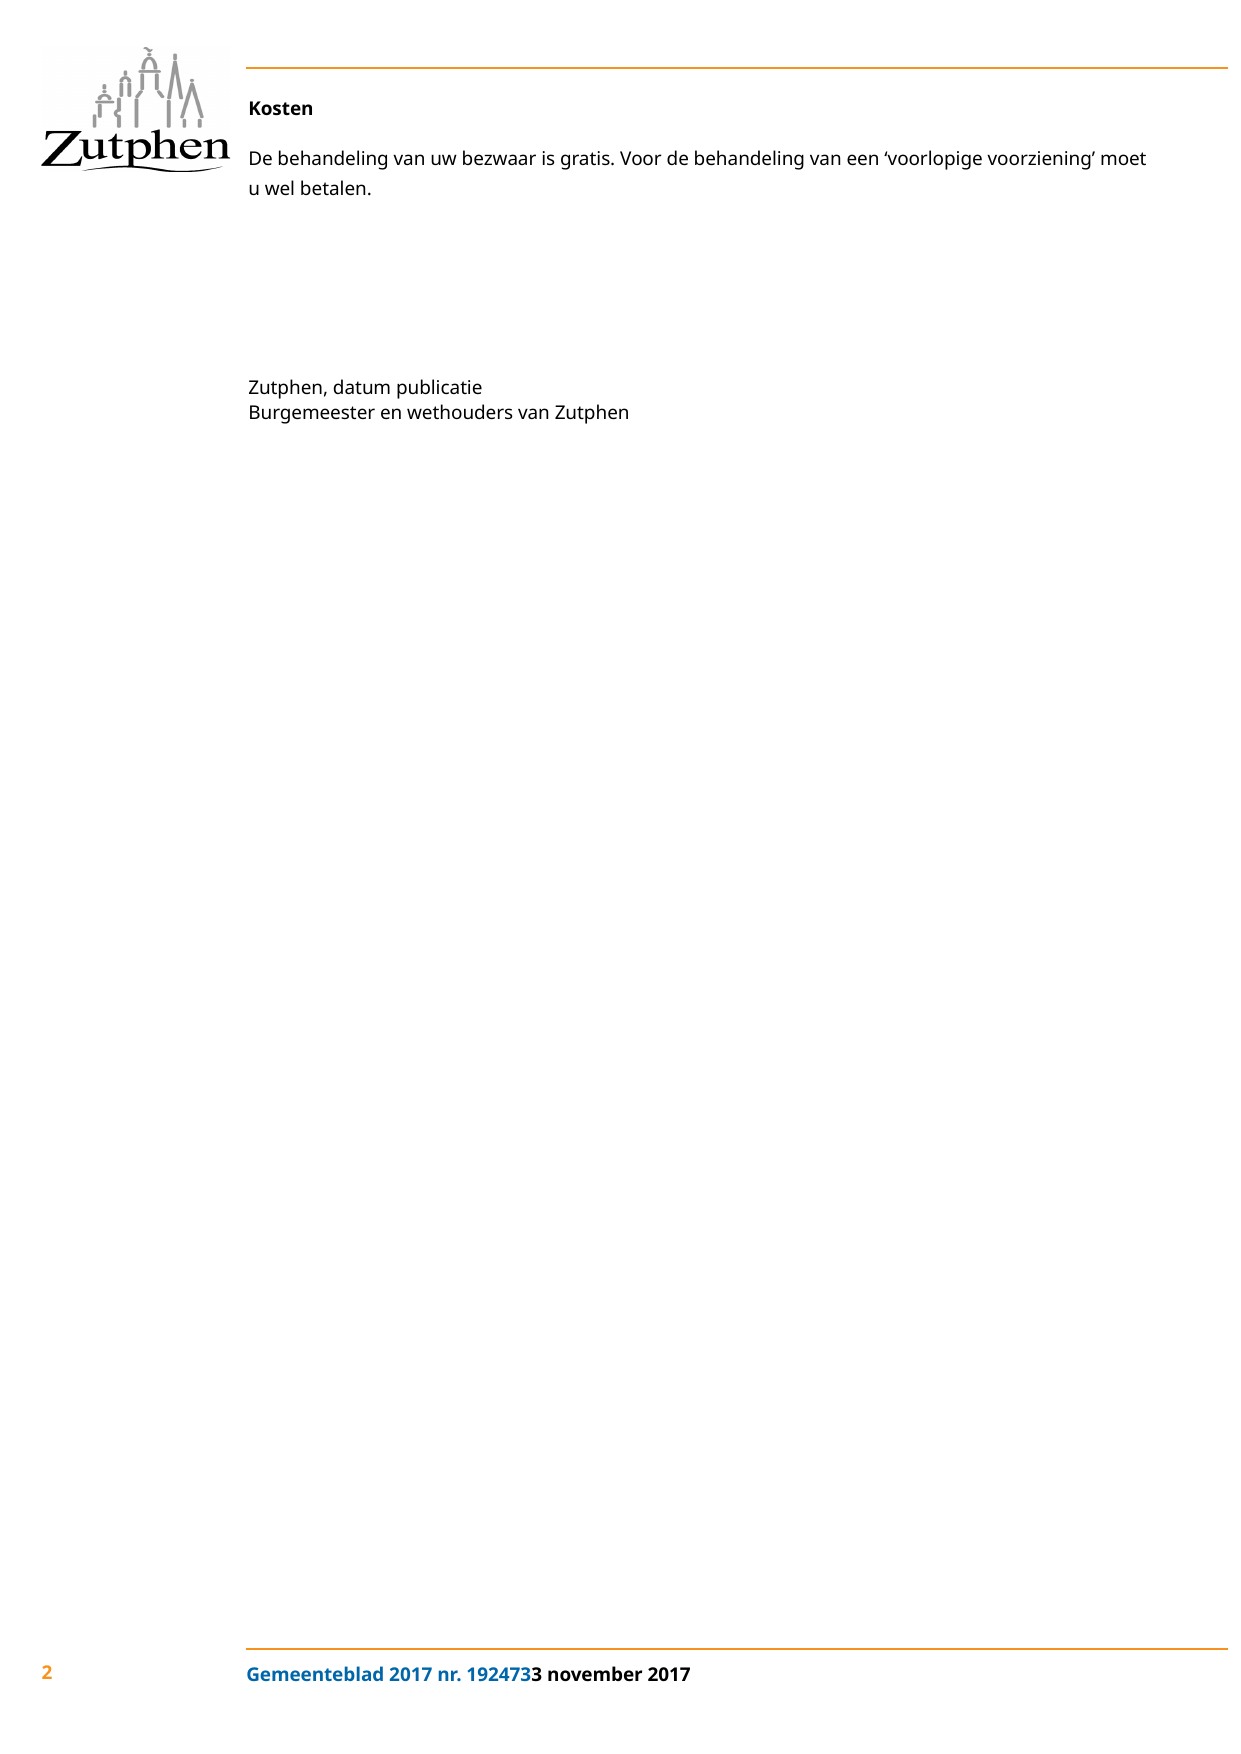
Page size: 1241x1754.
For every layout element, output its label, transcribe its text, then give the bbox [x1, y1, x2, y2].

text Burgemeester en wethouders van Zutphen [248, 399, 1152, 425]
text Zutphen, datum publicatie [248, 374, 1152, 399]
text Kosten [248, 95, 1152, 121]
text De behandeling van uw bezwaar is gratis. Voor de behandeling van een ‘voorlopige voorziening’ moet u wel betalen. [248, 145, 1152, 201]
picture [41, 47, 231, 172]
